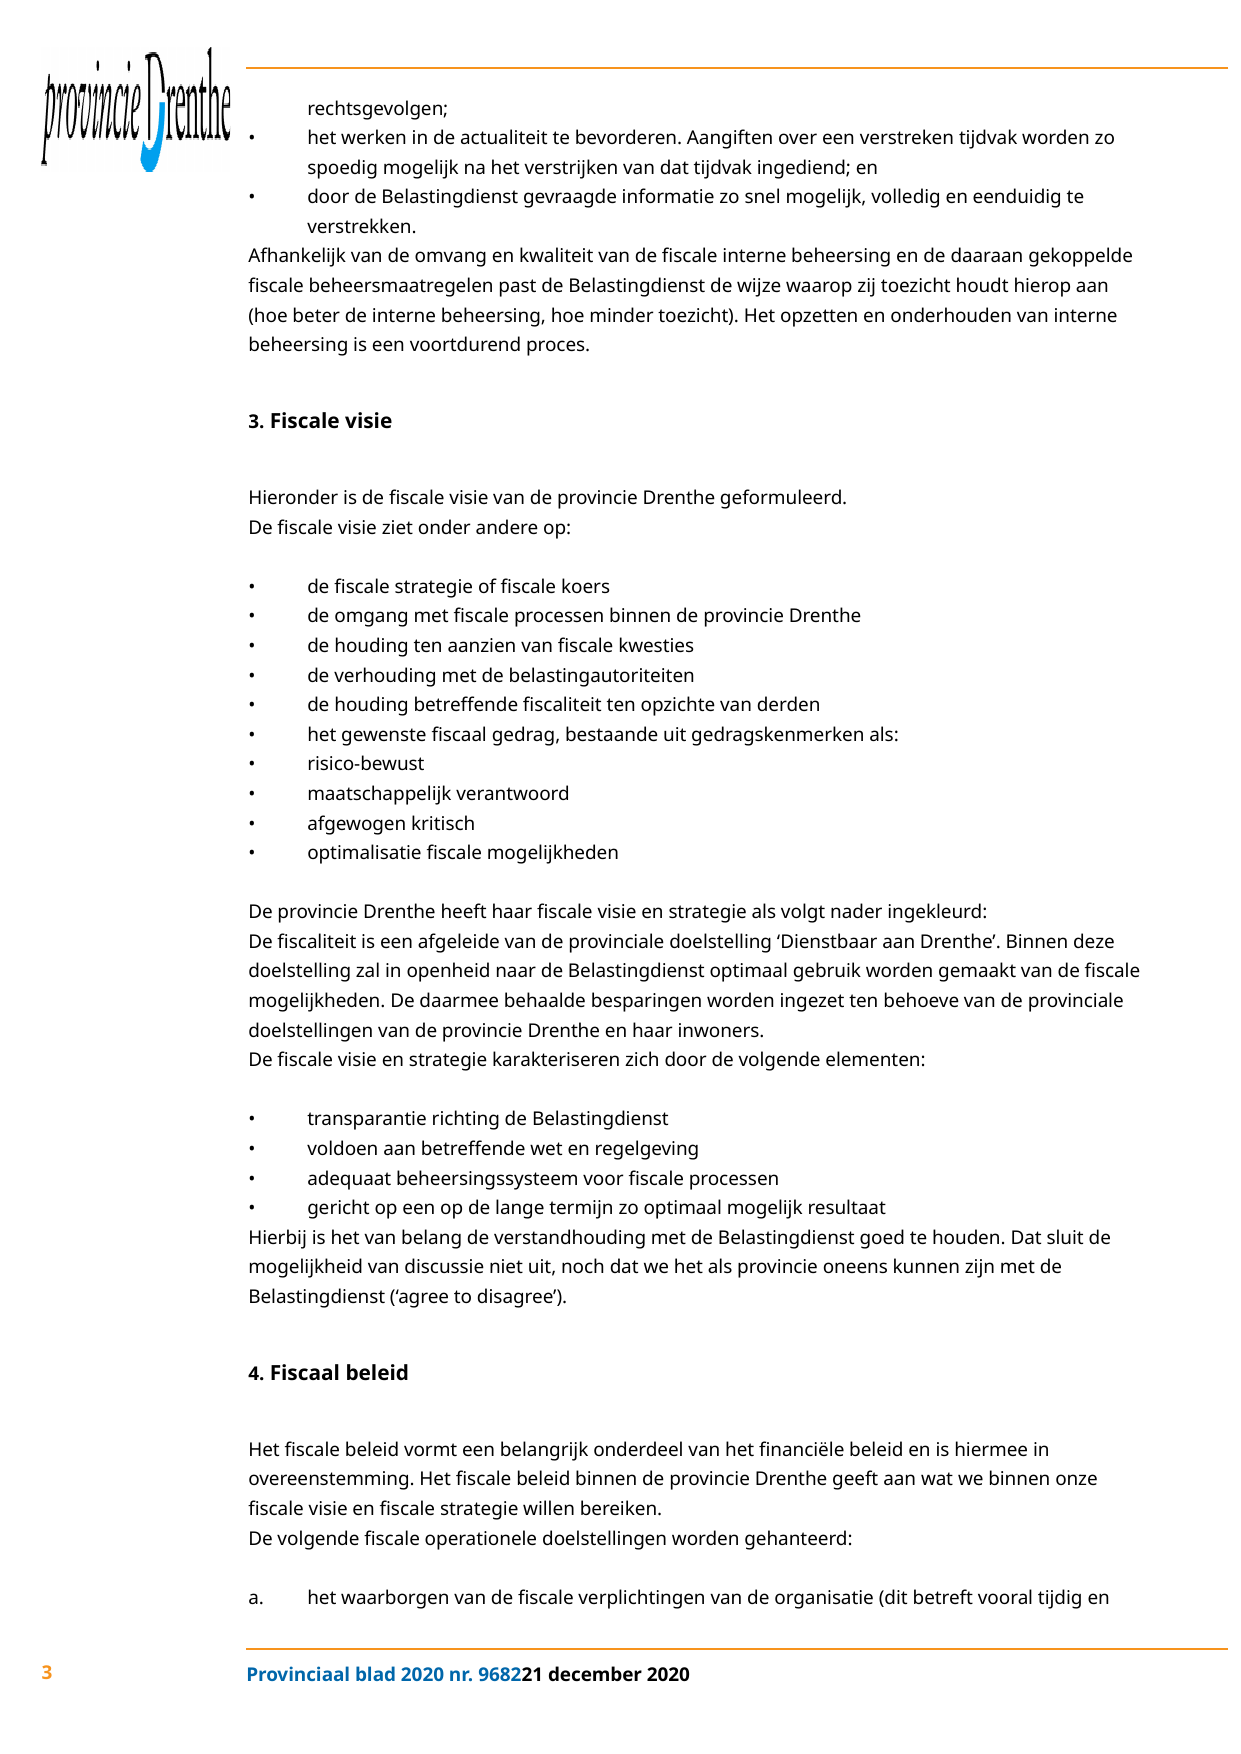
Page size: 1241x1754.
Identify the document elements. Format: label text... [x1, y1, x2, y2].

text Hierbij is het van belang de verstandhouding met de Belastingdienst goed te houden. Dat sluit de mogelijkheid van discussie niet uit, noch dat we het als provincie oneens kunnen zijn met de Belastingdienst (‘agree to disagree’). [248, 1224, 1152, 1309]
list het werken in de actualiteit te bevorderen. Aangiften over een verstreken tijdvak worden zo spoedig mogelijk na het verstrijken van dat tijdvak ingediend; en [248, 124, 1152, 180]
list optimalisatie fiscale mogelijkheden [248, 839, 1152, 865]
text Afhankelijk van de omvang en kwaliteit van de fiscale interne beheersing en de daaraan gekoppelde fiscale beheersmaatregelen past de Belastingdienst de wijze waarop zij toezicht houdt hierop aan (hoe beter de interne beheersing, hoe minder toezicht). Het opzetten en onderhouden van interne beheersing is een voortdurend proces. [248, 243, 1152, 357]
text De fiscaliteit is een afgeleide van de provinciale doelstelling ‘Dienstbaar aan Drenthe’. Binnen deze doelstelling zal in openheid naar de Belastingdienst optimaal gebruik worden gemaakt van de fiscale mogelijkheden. De daarmee behaalde besparingen worden ingezet ten behoeve van de provinciale doelstellingen van de provincie Drenthe en haar inwoners. [248, 928, 1152, 1043]
picture [41, 47, 231, 172]
text Hieronder is de fiscale visie van de provincie Drenthe geformuleerd. [248, 484, 1152, 510]
list het gewenste fiscaal gedrag, bestaande uit gedragskenmerken als: [248, 721, 1152, 747]
text Het fiscale beleid vormt een belangrijk onderdeel van het financiële beleid en is hiermee in overeenstemming. Het fiscale beleid binnen de provincie Drenthe geeft aan wat we binnen onze fiscale visie en fiscale strategie willen bereiken. [248, 1436, 1152, 1521]
list rechtsgevolgen; [248, 95, 1152, 121]
list de houding betreffende fiscaliteit ten opzichte van derden [248, 691, 1152, 717]
list de houding ten aanzien van fiscale kwesties [248, 632, 1152, 658]
list transparantie richting de Belastingdienst [248, 1106, 1152, 1131]
text 4. Fiscaal beleid [248, 1358, 1152, 1387]
text De fiscale visie en strategie karakteriseren zich door de volgende elementen: [248, 1046, 1152, 1072]
list door de Belastingdienst gevraagde informatie zo snel mogelijk, volledig en eenduidig te verstrekken. [248, 183, 1152, 239]
text De provincie Drenthe heeft haar fiscale visie en strategie als volgt nader ingekleurd: [248, 898, 1152, 924]
list gericht op een op de lange termijn zo optimaal mogelijk resultaat [248, 1194, 1152, 1220]
list maatschappelijk verantwoord [248, 780, 1152, 806]
list de verhouding met de belastingautoriteiten [248, 662, 1152, 688]
list afgewogen kritisch [248, 810, 1152, 836]
list adequaat beheersingssysteem voor fiscale processen [248, 1165, 1152, 1191]
list de fiscale strategie of fiscale koers [248, 573, 1152, 599]
text De volgende fiscale operationele doelstellingen worden gehanteerd: [248, 1525, 1152, 1551]
text 3. Fiscale visie [248, 407, 1152, 435]
list de omgang met fiscale processen binnen de provincie Drenthe [248, 603, 1152, 628]
list het waarborgen van de fiscale verplichtingen van de organisatie (dit betreft vooral tijdig en [248, 1584, 1152, 1610]
text De fiscale visie ziet onder andere op: [248, 514, 1152, 540]
list voldoen aan betreffende wet en regelgeving [248, 1135, 1152, 1161]
list risico-bewust [248, 751, 1152, 776]
